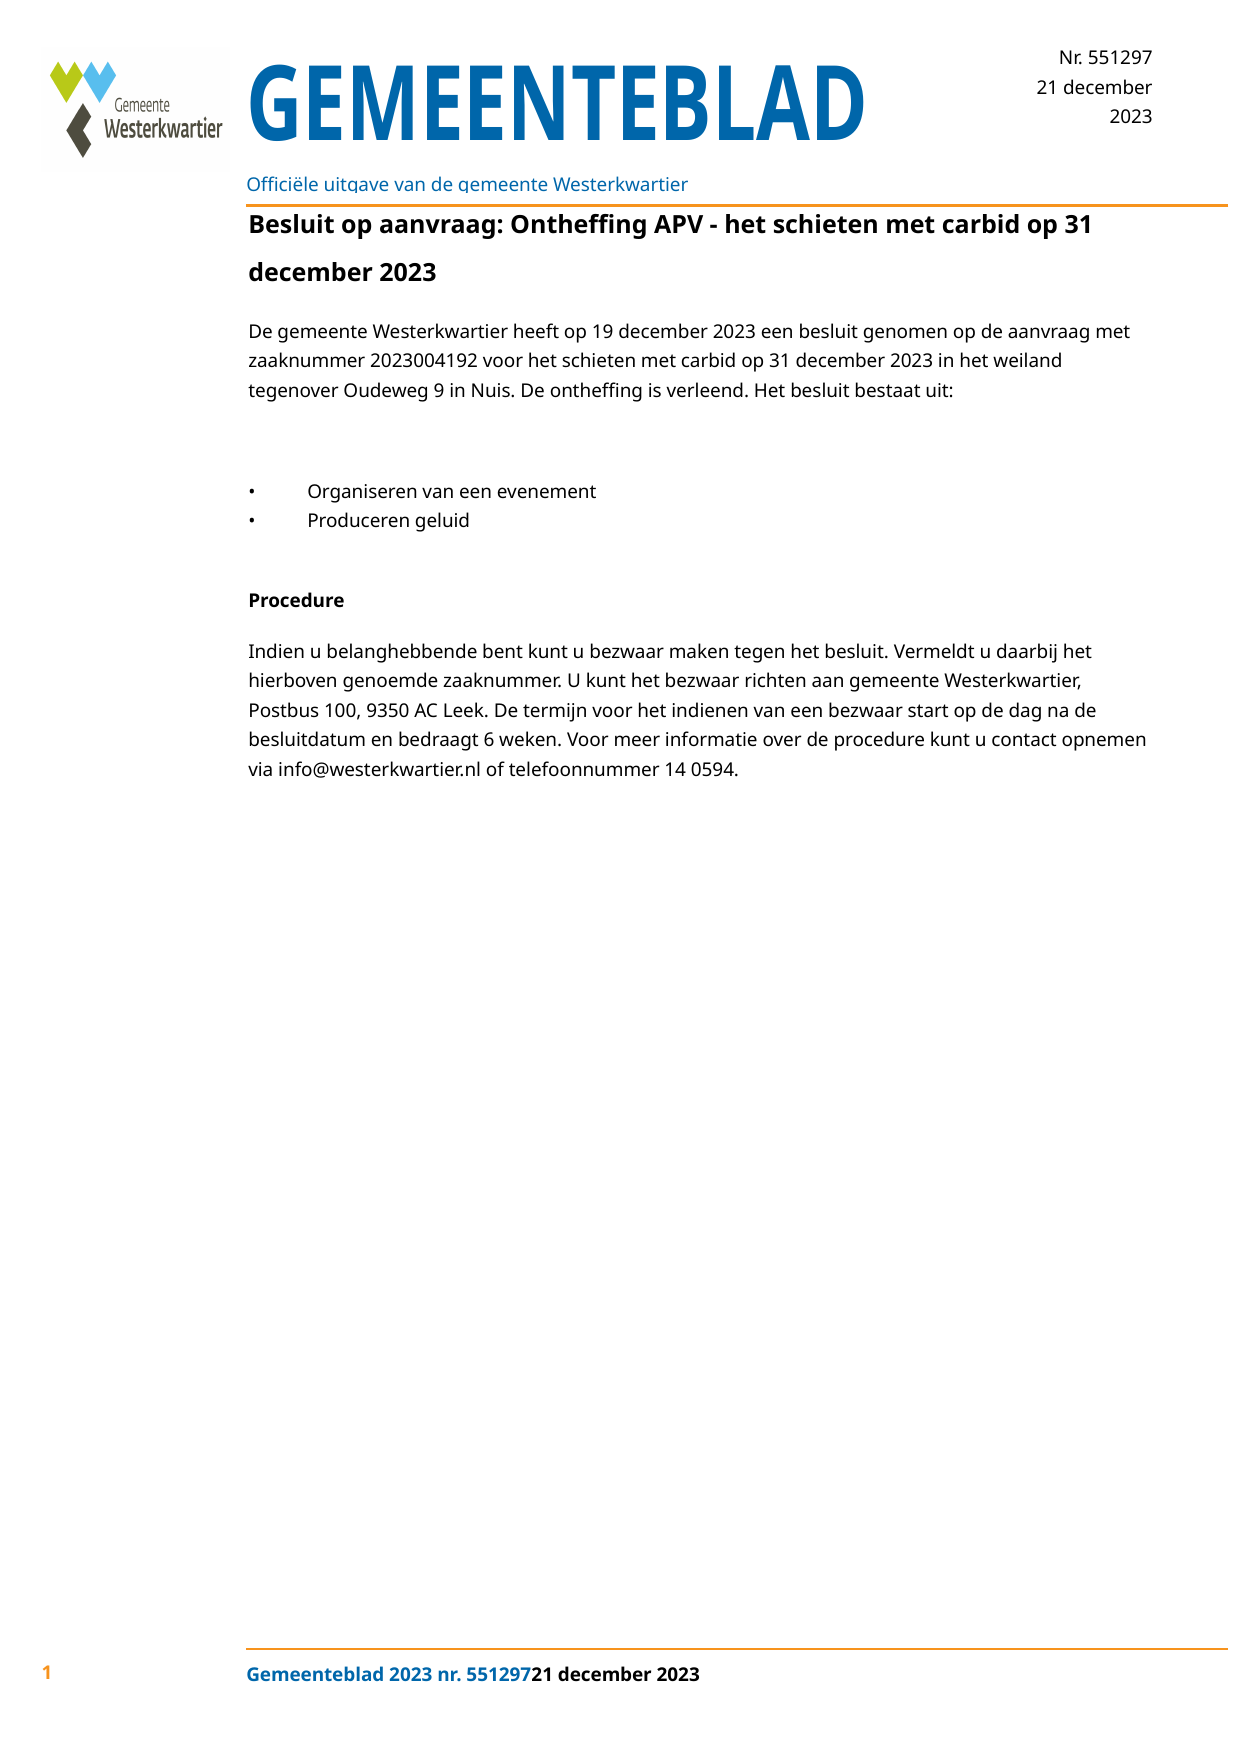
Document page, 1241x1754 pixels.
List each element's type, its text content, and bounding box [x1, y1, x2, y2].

text Indien u belanghebbende bent kunt u bezwaar maken tegen het besluit. Vermeldt u daarbij het hierboven genoemde zaaknummer. U kunt het bezwaar richten aan gemeente Westerkwartier, Postbus 100, 9350 AC Leek. De termijn voor het indienen van een bezwaar start op de dag na de besluitdatum en bedraagt 6 weken. Voor meer informatie over de procedure kunt u contact opnemen via info@westerkwartier.nl of telefoonnummer 14 0594. [248, 638, 1152, 782]
text Procedure [248, 587, 1152, 613]
text Besluit op aanvraag: Ontheffing APV - het schieten met carbid op 31 december 2023 [248, 207, 1152, 288]
list Organiseren van een evenement [248, 478, 1152, 504]
text De gemeente Westerkwartier heeft op 19 december 2023 een besluit genomen op de aanvraag met zaaknummer 2023004192 voor het schieten met carbid op 31 december 2023 in het weiland tegenover Oudeweg 9 in Nuis. De ontheffing is verleend. Het besluit bestaat uit: [248, 318, 1152, 403]
list Produceren geluid [248, 507, 1152, 533]
picture [41, 47, 231, 172]
